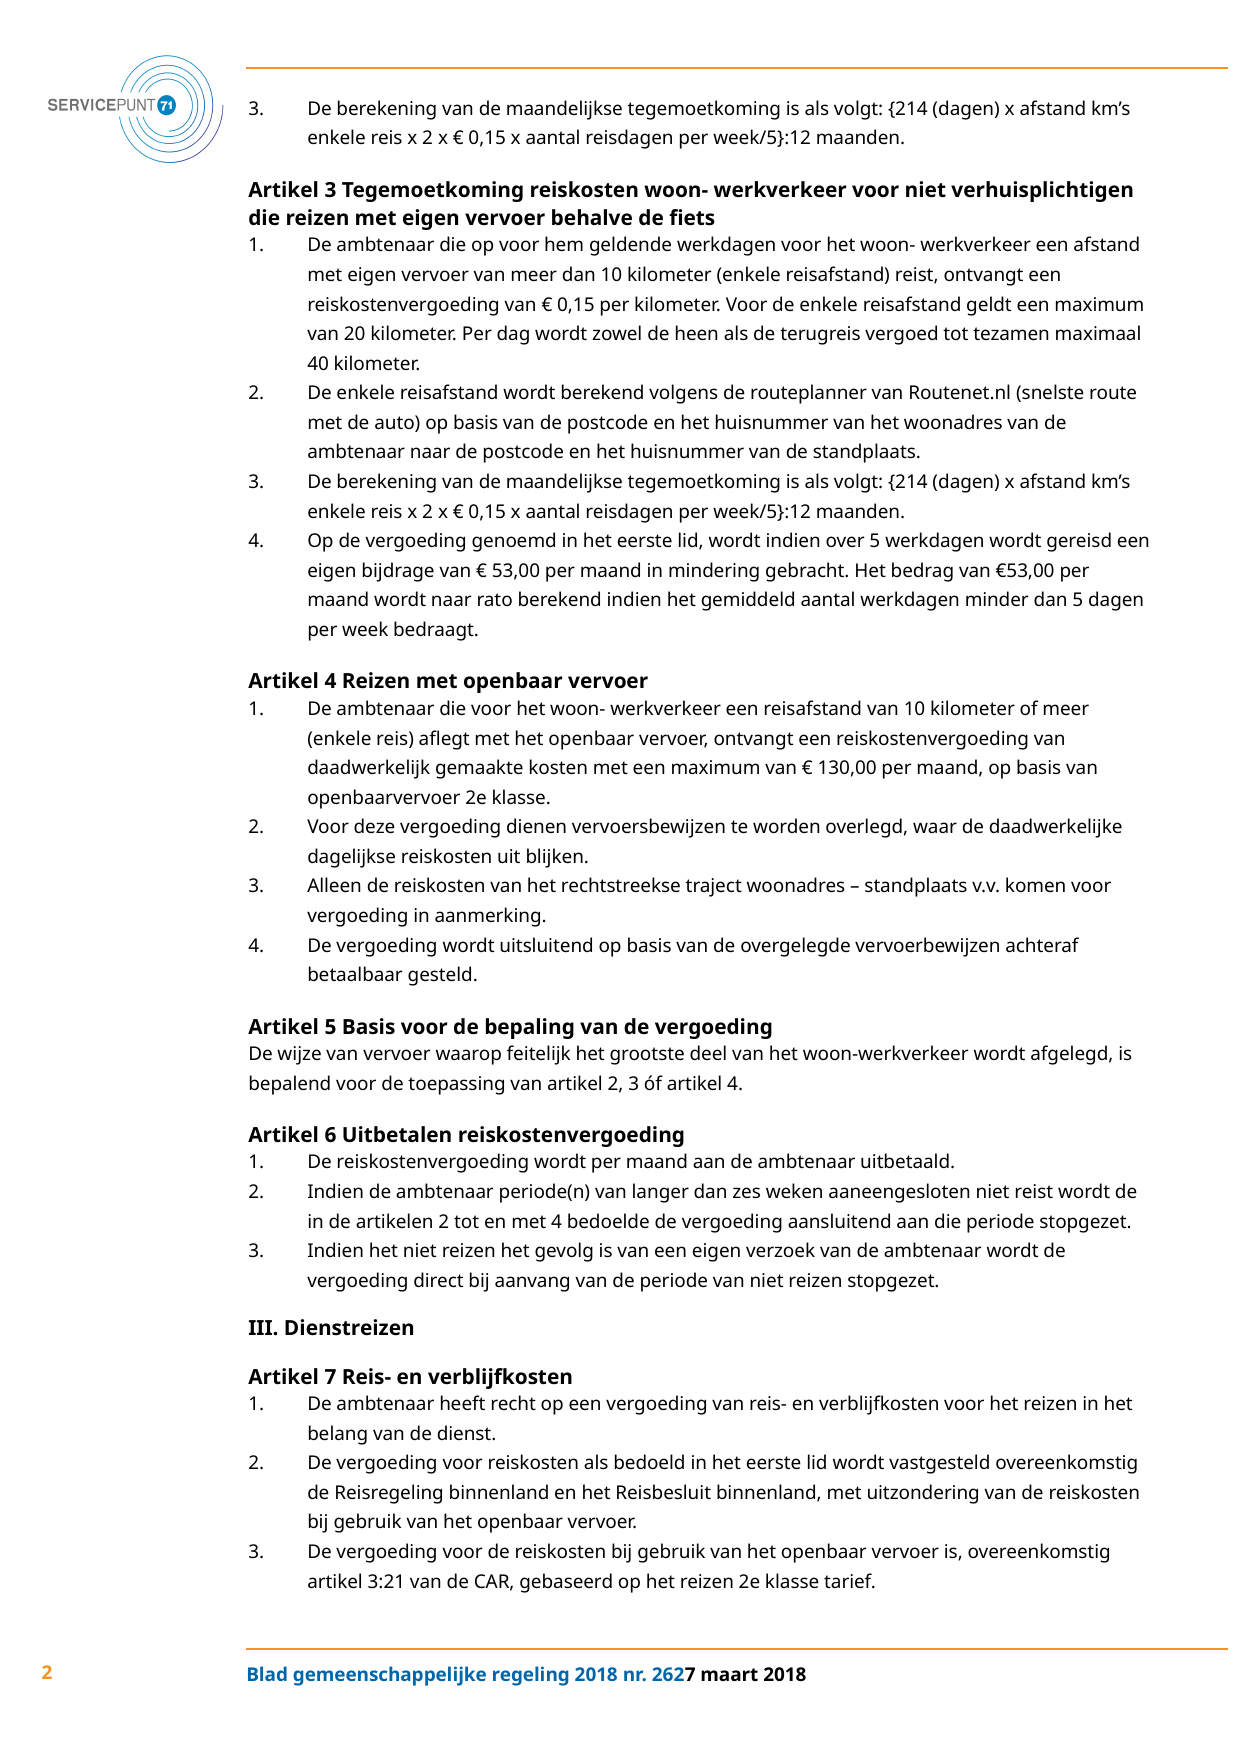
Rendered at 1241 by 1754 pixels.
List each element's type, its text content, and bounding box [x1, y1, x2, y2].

list De berekening van de maandelijkse tegemoetkoming is als volgt: {214 (dagen) x afstand km’s enkele reis x 2 x € 0,15 x aantal reisdagen per week/5}:12 maanden. [248, 468, 1152, 524]
list Op de vergoeding genoemd in het eerste lid, wordt indien over 5 werkdagen wordt gereisd een eigen bijdrage van € 53,00 per maand in mindering gebracht. Het bedrag van €53,00 per maand wordt naar rato berekend indien het gemiddeld aantal werkdagen minder dan 5 dagen per week bedraagt. [248, 527, 1152, 642]
text Artikel 7 Reis- en verblijfkosten [248, 1362, 1152, 1390]
text De wijze van vervoer waarop feitelijk het grootste deel van het woon-werkverkeer wordt afgelegd, is bepalend voor de toepassing van artikel 2, 3 óf artikel 4. [248, 1040, 1152, 1096]
list De vergoeding voor reiskosten als bedoeld in het eerste lid wordt vastgesteld overeenkomstig de Reisregeling binnenland en het Reisbesluit binnenland, met uitzondering van de reiskosten bij gebruik van het openbaar vervoer. [248, 1449, 1152, 1534]
list De berekening van de maandelijkse tegemoetkoming is als volgt: {214 (dagen) x afstand km’s enkele reis x 2 x € 0,15 x aantal reisdagen per week/5}:12 maanden. [248, 95, 1152, 150]
list De ambtenaar die voor het woon- werkverkeer een reisafstand van 10 kilometer of meer (enkele reis) aflegt met het openbaar vervoer, ontvangt een reiskostenvergoeding van daadwerkelijk gemaakte kosten met een maximum van € 130,00 per maand, op basis van openbaarvervoer 2e klasse. [248, 695, 1152, 809]
list De reiskostenvergoeding wordt per maand aan de ambtenaar uitbetaald. [248, 1149, 1152, 1174]
picture [41, 47, 231, 172]
list De ambtenaar die op voor hem geldende werkdagen voor het woon- werkverkeer een afstand met eigen vervoer van meer dan 10 kilometer (enkele reisafstand) reist, ontvangt een reiskostenvergoeding van € 0,15 per kilometer. Voor de enkele reisafstand geldt een maximum van 20 kilometer. Per dag wordt zowel de heen als de terugreis vergoed tot tezamen maximaal 40 kilometer. [248, 232, 1152, 376]
text Artikel 6 Uitbetalen reiskostenvergoeding [248, 1120, 1152, 1149]
text Artikel 3 Tegemoetkoming reiskosten woon- werkverkeer voor niet verhuisplichtigen die reizen met eigen vervoer behalve de fiets [248, 175, 1152, 232]
list Indien het niet reizen het gevolg is van een eigen verzoek van de ambtenaar wordt de vergoeding direct bij aanvang van de periode van niet reizen stopgezet. [248, 1237, 1152, 1293]
list Voor deze vergoeding dienen vervoersbewijzen te worden overlegd, waar de daadwerkelijke dagelijkse reiskosten uit blijken. [248, 813, 1152, 869]
list De ambtenaar heeft recht op een vergoeding van reis- en verblijfkosten voor het reizen in het belang van de dienst. [248, 1390, 1152, 1446]
text Artikel 4 Reizen met openbaar vervoer [248, 667, 1152, 695]
text III. Dienstreizen [248, 1313, 1152, 1341]
list De vergoeding voor de reiskosten bij gebruik van het openbaar vervoer is, overeenkomstig artikel 3:21 van de CAR, gebaseerd op het reizen 2e klasse tarief. [248, 1538, 1152, 1593]
list Indien de ambtenaar periode(n) van langer dan zes weken aaneengesloten niet reist wordt de in de artikelen 2 tot en met 4 bedoelde de vergoeding aansluitend aan die periode stopgezet. [248, 1178, 1152, 1233]
list De enkele reisafstand wordt berekend volgens de routeplanner van Routenet.nl (snelste route met de auto) op basis van de postcode en het huisnummer van het woonadres van de ambtenaar naar de postcode en het huisnummer van de standplaats. [248, 379, 1152, 464]
text Artikel 5 Basis voor de bepaling van de vergoeding [248, 1012, 1152, 1040]
list De vergoeding wordt uitsluitend op basis van de overgelegde vervoerbewijzen achteraf betaalbaar gesteld. [248, 932, 1152, 987]
list Alleen de reiskosten van het rechtstreekse traject woonadres – standplaats v.v. komen voor vergoeding in aanmerking. [248, 873, 1152, 928]
